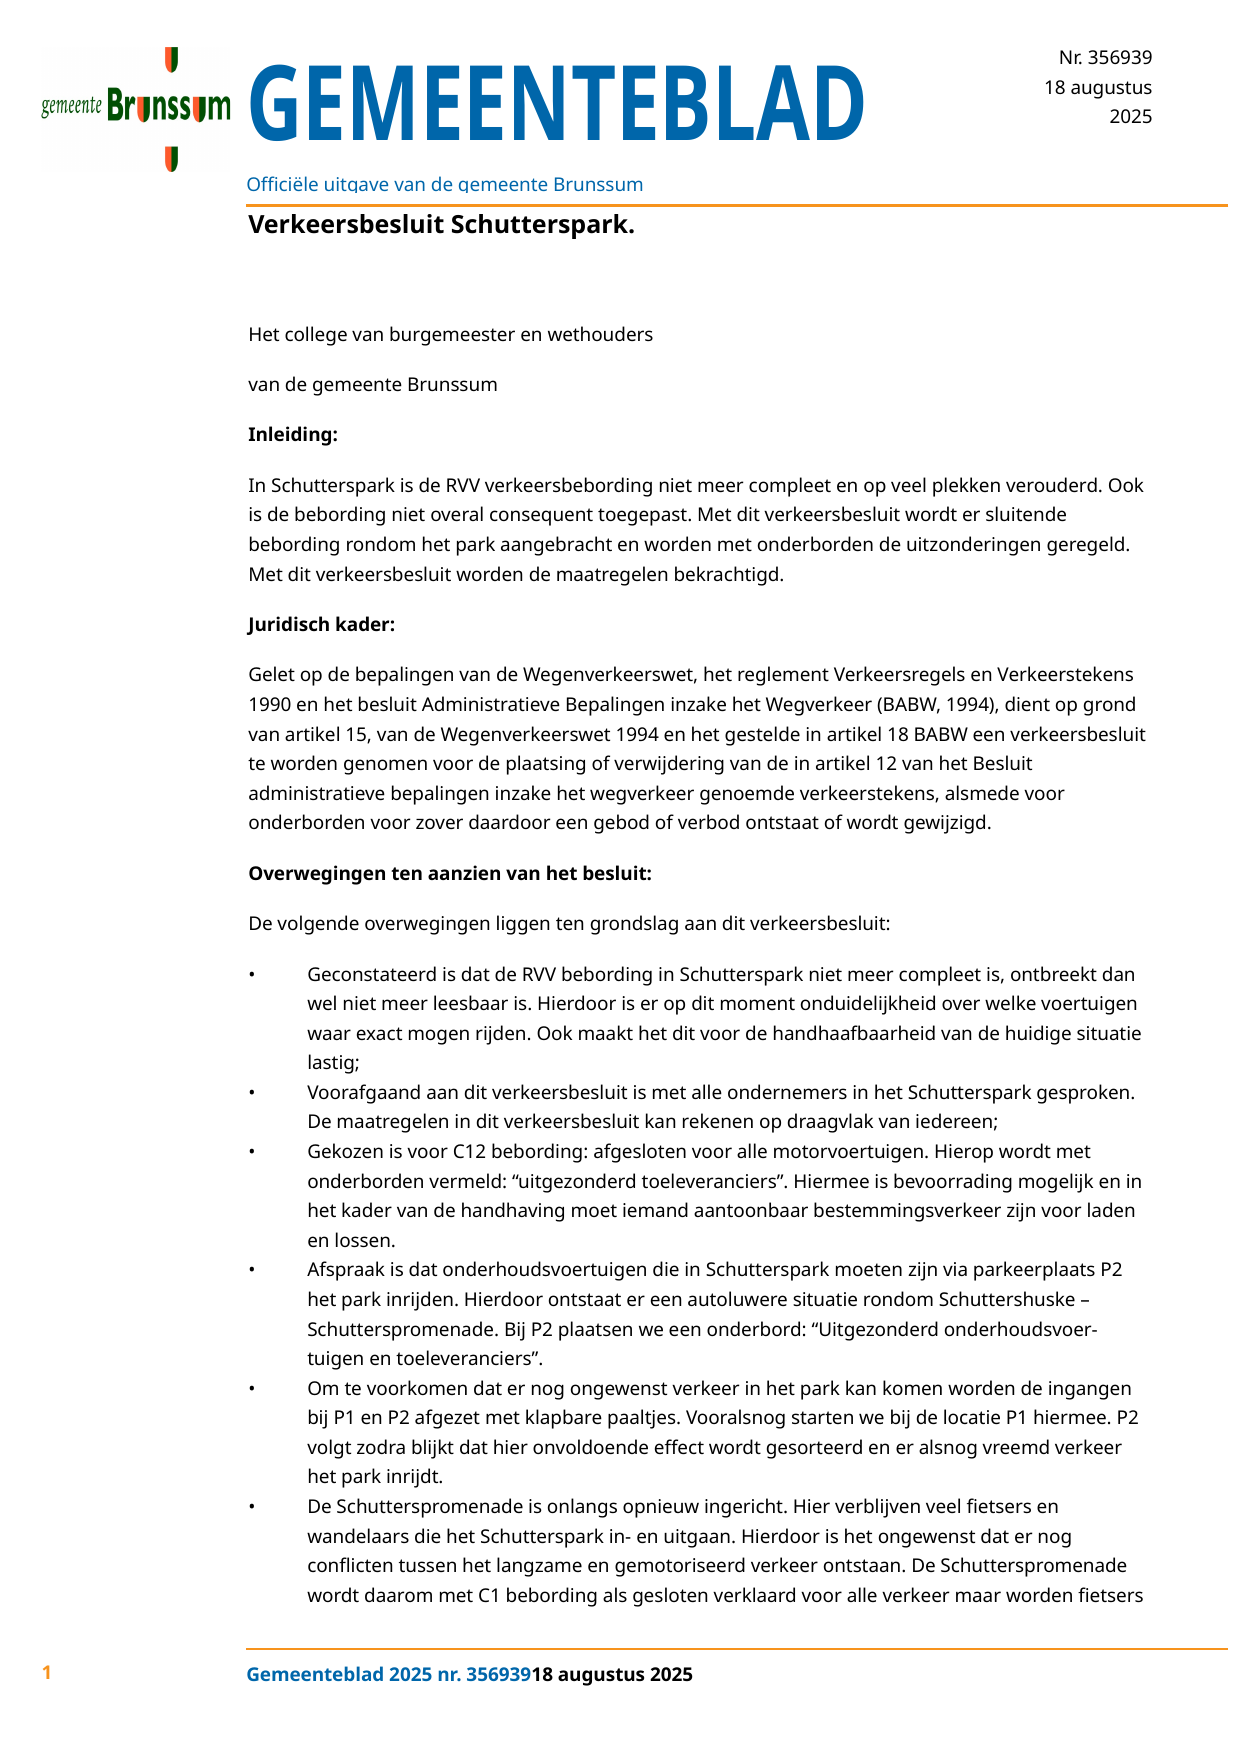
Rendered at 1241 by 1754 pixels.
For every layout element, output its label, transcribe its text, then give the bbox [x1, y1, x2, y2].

text De volgende overwegingen liggen ten grondslag aan dit verkeersbesluit: [248, 910, 1152, 936]
text Overwegingen ten aanzien van het besluit: [248, 860, 1152, 886]
list Voorafgaand aan dit verkeersbesluit is met alle ondernemers in het Schutterspark gesproken. De maatregelen in dit verkeersbesluit kan rekenen op draagvlak van iedereen; [248, 1079, 1152, 1134]
text In Schutterspark is de RVV verkeersbebording niet meer compleet en op veel plekken verouderd. Ook is de bebording niet overal consequent toegepast. Met dit verkeersbesluit wordt er sluitende bebording rondom het park aangebracht en worden met onderborden de uitzonderingen geregeld. Met dit verkeersbesluit worden de maatregelen bekrachtigd. [248, 472, 1152, 586]
text Juridisch kader: [248, 611, 1152, 637]
list Afspraak is dat onderhoudsvoertuigen die in Schutterspark moeten zijn via parkeerplaats P2 het park inrijden. Hierdoor ontstaat er een autoluwere situatie rondom Schuttershuske – Schutterspromenade. Bij P2 plaatsen we een onderbord: “Uitgezonderd onderhoudsvoer-tuigen en toeleveranciers”. [248, 1257, 1152, 1371]
picture [41, 47, 231, 172]
text Het college van burgemeester en wethouders [248, 321, 1152, 346]
text Verkeersbesluit Schutterspark. [248, 207, 1152, 241]
list De Schutterspromenade is onlangs opnieuw ingericht. Hier verblijven veel fietsers en wandelaars die het Schutterspark in- en uitgaan. Hierdoor is het ongewenst dat er nog conflicten tussen het langzame en gemotoriseerd verkeer ontstaan. De Schutterspromenade wordt daarom met C1 bebording als gesloten verklaard voor alle verkeer maar worden fietsers [248, 1493, 1152, 1608]
text Gelet op de bepalingen van de Wegenverkeerswet, het reglement Verkeersregels en Verkeerstekens 1990 en het besluit Administratieve Bepalingen inzake het Wegverkeer (BABW, 1994), dient op grond van artikel 15, van de Wegenverkeerswet 1994 en het gestelde in artikel 18 BABW een verkeersbesluit te worden genomen voor de plaatsing of verwijdering van de in artikel 12 van het Besluit administratieve bepalingen inzake het wegverkeer genoemde verkeerstekens, alsmede voor onderborden voor zover daardoor een gebod of verbod ontstaat of wordt gewijzigd. [248, 662, 1152, 835]
text Inleiding: [248, 422, 1152, 447]
text van de gemeente Brunssum [248, 371, 1152, 397]
list Gekozen is voor C12 bebording: afgesloten voor alle motorvoertuigen. Hierop wordt met onderborden vermeld: “uitgezonderd toeleveranciers”. Hiermee is bevoorrading mogelijk en in het kader van de handhaving moet iemand aantoonbaar bestemmingsverkeer zijn voor laden en lossen. [248, 1138, 1152, 1253]
list Om te voorkomen dat er nog ongewenst verkeer in het park kan komen worden de ingangen bij P1 en P2 afgezet met klapbare paaltjes. Vooralsnog starten we bij de locatie P1 hiermee. P2 volgt zodra blijkt dat hier onvoldoende effect wordt gesorteerd en er alsnog vreemd verkeer het park inrijdt. [248, 1375, 1152, 1489]
list Geconstateerd is dat de RVV bebording in Schutterspark niet meer compleet is, ontbreekt dan wel niet meer leesbaar is. Hierdoor is er op dit moment onduidelijkheid over welke voertuigen waar exact mogen rijden. Ook maakt het dit voor de handhaafbaarheid van de huidige situatie lastig; [248, 961, 1152, 1075]
